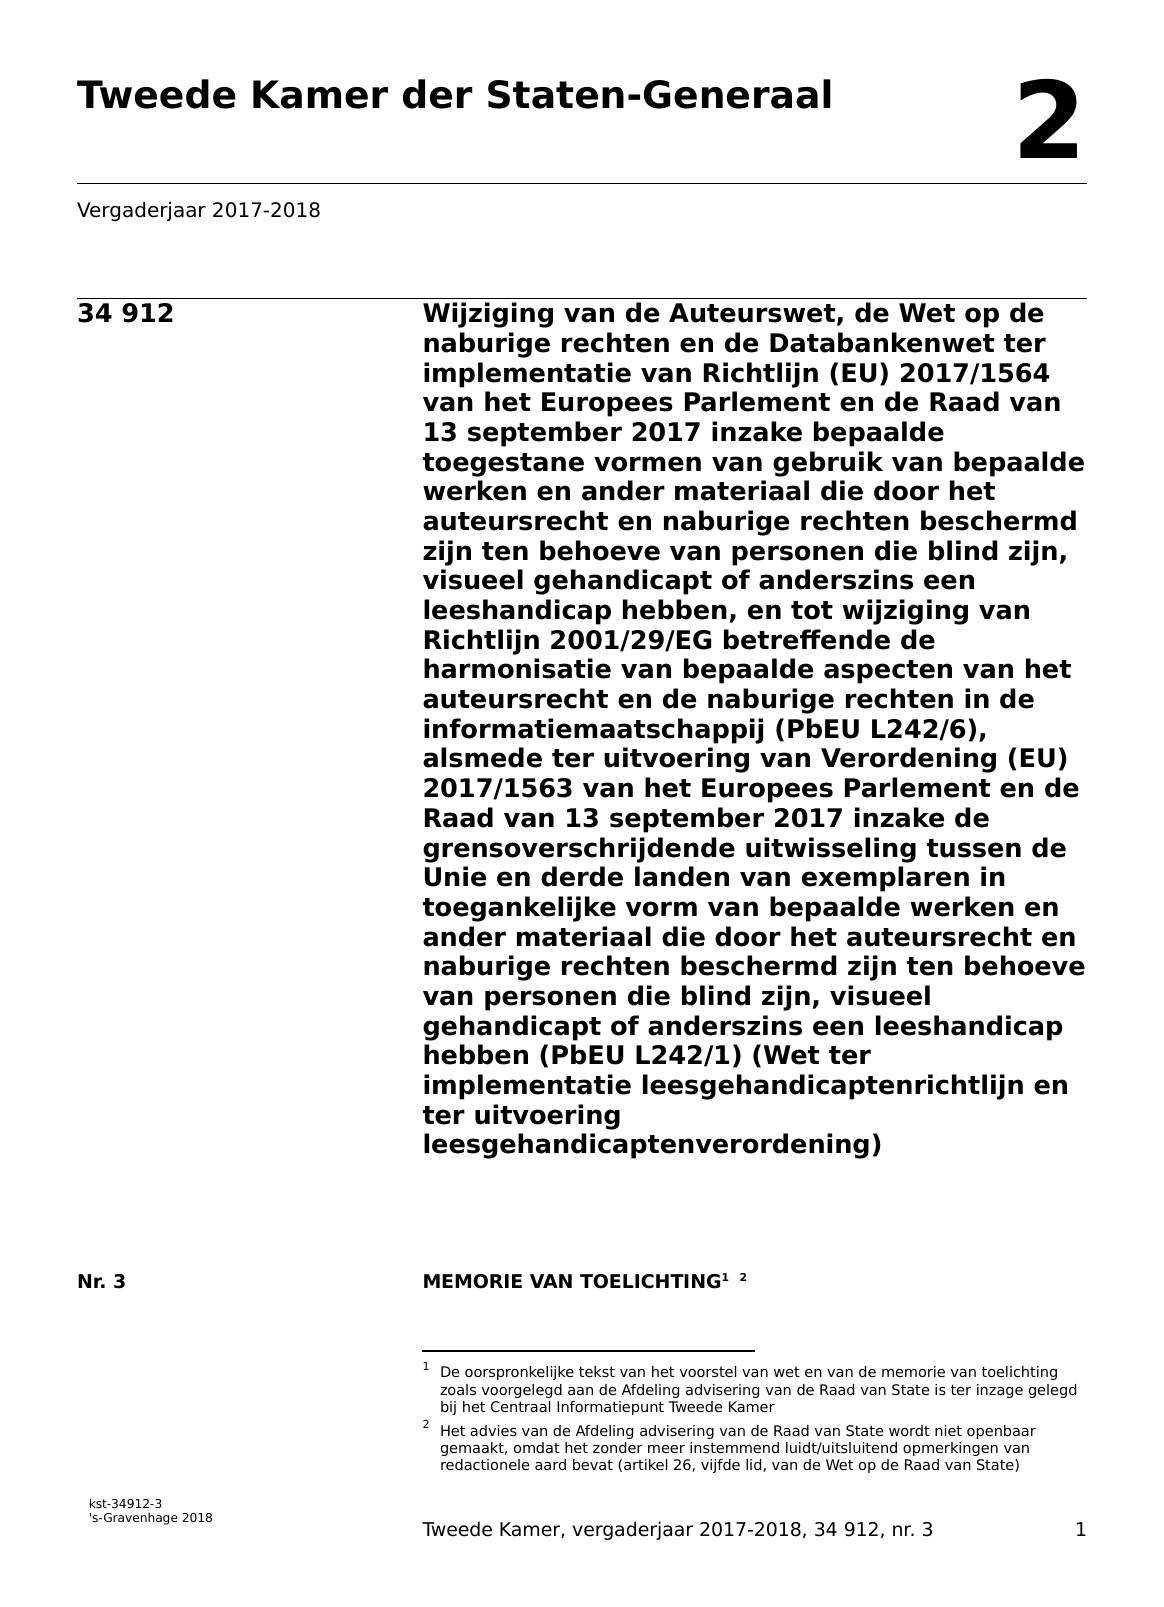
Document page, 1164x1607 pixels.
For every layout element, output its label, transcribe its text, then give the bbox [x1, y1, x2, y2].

text Het advies van de Afdeling advisering van de Raad van State wordt niet openbaar gemaakt, omdat het zonder meer instemmend luidt/uitsluitend opmerkingen van redactionele aard bevat (artikel 26, vijfde lid, van de Wet op de Raad van State) [422, 1418, 1087, 1474]
subtitle 34 912 Wijziging van de Auteurswet, de Wet op de naburige rechten en de Databankenwet ter implementatie van Richtlijn (EU) 2017/1564 van het Europees Parlement en de Raad van 13 september 2017 inzake bepaalde toegestane vormen van gebruik van bepaalde werken en ander materiaal die door het auteursrecht en naburige rechten beschermd zijn ten behoeve van personen die blind zijn, visueel gehandicapt of anderszins een leeshandicap hebben, en tot wijziging van Richtlijn 2001/29/EG betreffende de harmonisatie van bepaalde aspecten van het auteursrecht en de naburige rechten in de informatiemaatschappij (PbEU L242/6), alsmede ter uitvoering van Verordening (EU) 2017/1563 van het Europees Parlement en de Raad van 13 september 2017 inzake de grensoverschrijdende uitwisseling tussen de Unie en derde landen van exemplaren in toegankelijke vorm van bepaalde werken en ander materiaal die door het auteursrecht en naburige rechten beschermd zijn ten behoeve van personen die blind zijn, visueel gehandicapt of anderszins een leeshandicap hebben (PbEU L242/1) (Wet ter implementatie leesgehandicaptenrichtlijn en ter uitvoering leesgehandicaptenverordening) [77, 299, 1087, 1160]
text De oorspronkelijke tekst van het voorstel van wet en van de memorie van toelichting zoals voorgelegd aan de Afdeling advisering van de Raad van State is ter inzage gelegd bij het Centraal Informatiepunt Tweede Kamer [422, 1360, 1087, 1416]
table_header Tweede Kamer der Staten-Generaal [77, 59, 886, 183]
subtitle Nr. 3 MEMORIE VAN TOELICHTING [77, 1271, 1087, 1293]
text kst-34912-3 [88, 1497, 323, 1511]
text 's-Gravenhage 2018 [88, 1511, 323, 1525]
table_cell Vergaderjaar 2017-2018 [77, 184, 1087, 298]
table_header 2 [886, 59, 1087, 183]
